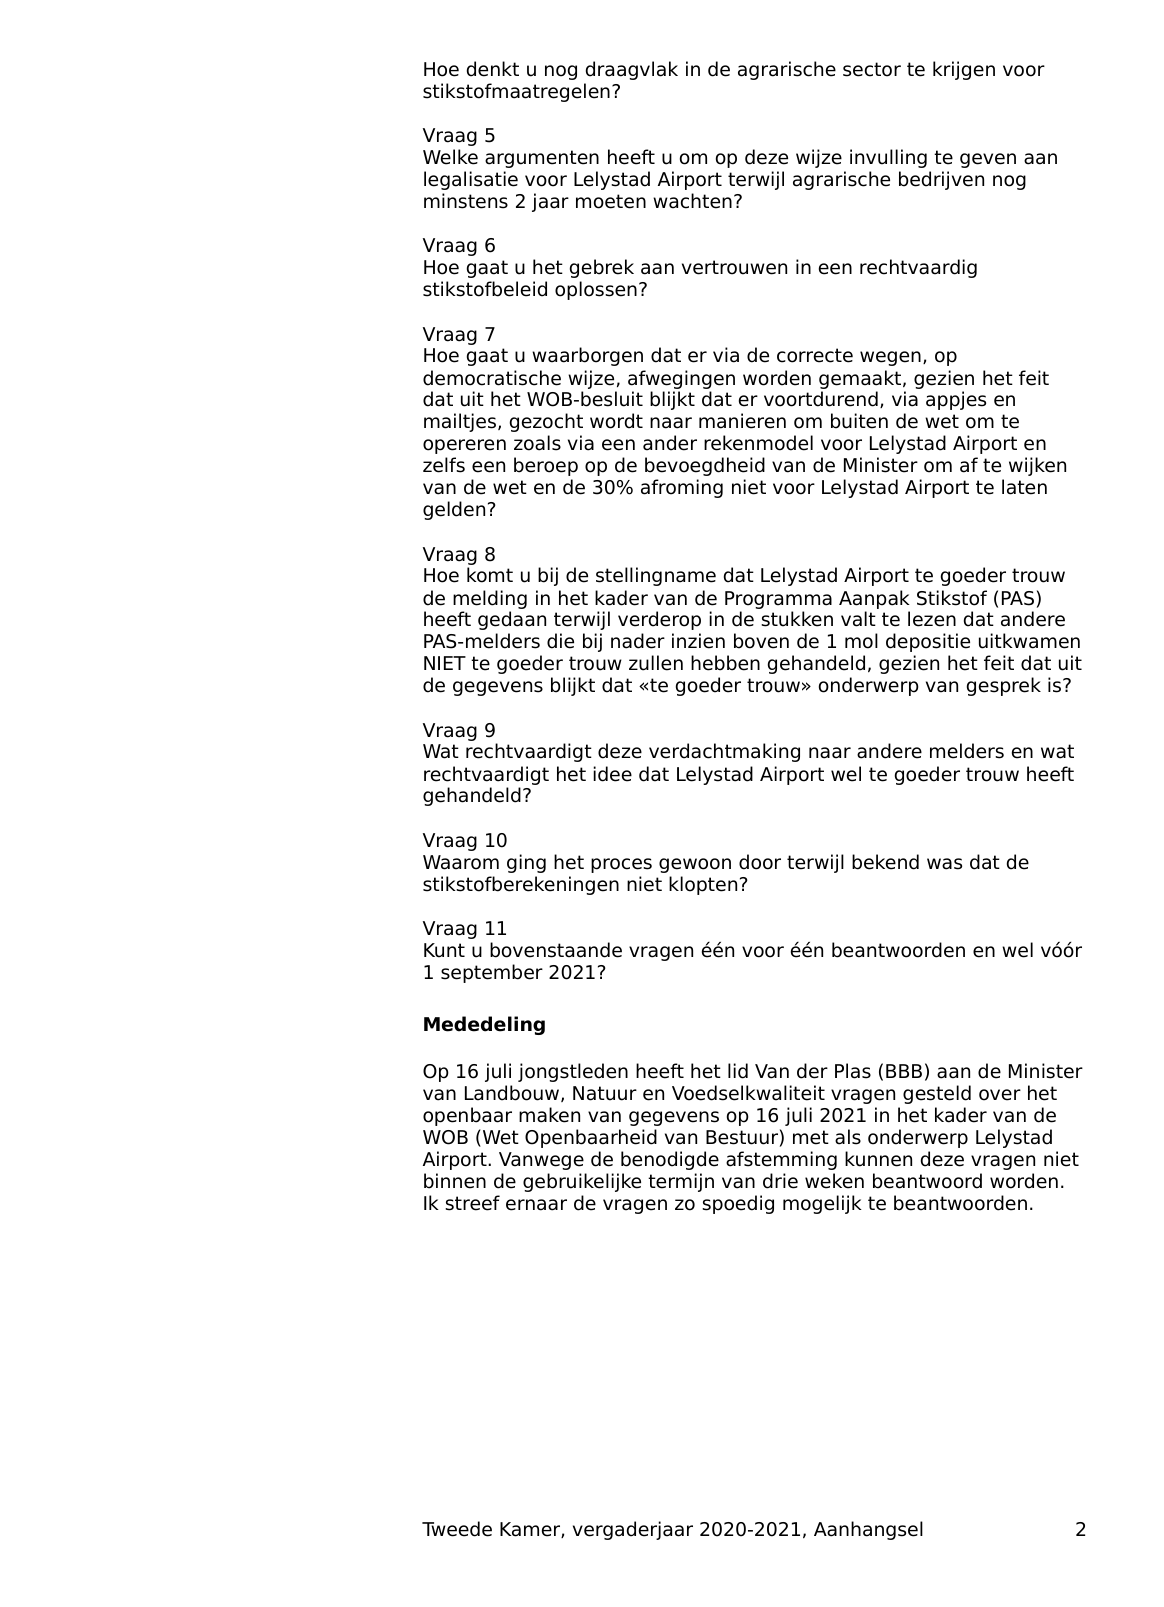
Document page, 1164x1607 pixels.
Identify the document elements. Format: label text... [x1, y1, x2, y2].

text Vraag 8 [422, 543, 1087, 565]
text Ik streef ernaar de vragen zo spoedig mogelijk te beantwoorden. [422, 1192, 1087, 1214]
text Kunt u bovenstaande vragen één voor één beantwoorden en wel vóór 1 september 2021? [422, 940, 1087, 984]
text Vraag 7 [422, 323, 1087, 345]
text Welke argumenten heeft u om op deze wijze invulling te geven aan legalisatie voor Lelystad Airport terwijl agrarische bedrijven nog minstens 2 jaar moeten wachten? [422, 147, 1087, 213]
text Hoe komt u bij de stellingname dat Lelystad Airport te goeder trouw de melding in het kader van de Programma Aanpak Stikstof (PAS) heeft gedaan terwijl verderop in de stukken valt te lezen dat andere PAS-melders die bij nader inzien boven de 1 mol depositie uitkwamen NIET te goeder trouw zullen hebben gehandeld, gezien het feit dat uit de gegevens blijkt dat «te goeder trouw» onderwerp van gesprek is? [422, 565, 1087, 697]
text Vraag 5 [422, 125, 1087, 147]
text Hoe gaat u waarborgen dat er via de correcte wegen, op democratische wijze, afwegingen worden gemaakt, gezien het feit dat uit het WOB-besluit blijkt dat er voortdurend, via appjes en mailtjes, gezocht wordt naar manieren om buiten de wet om te opereren zoals via een ander rekenmodel voor Lelystad Airport en zelfs een beroep op de bevoegdheid van de Minister om af te wijken van de wet en de 30% afroming niet voor Lelystad Airport te laten gelden? [422, 345, 1087, 521]
text Vraag 10 [422, 829, 1087, 852]
text Vraag 6 [422, 235, 1087, 257]
text Hoe denkt u nog draagvlak in de agrarische sector te krijgen voor stikstofmaatregelen? [422, 59, 1087, 103]
text Waarom ging het proces gewoon door terwijl bekend was dat de stikstofberekeningen niet klopten? [422, 852, 1087, 896]
text Vraag 9 [422, 719, 1087, 741]
text Vraag 11 [422, 918, 1087, 940]
text Op 16 juli jongstleden heeft het lid Van der Plas (BBB) aan de Minister van Landbouw, Natuur en Voedselkwaliteit vragen gesteld over het openbaar maken van gegevens op 16 juli 2021 in het kader van de WOB (Wet Openbaarheid van Bestuur) met als onderwerp Lelystad Airport. Vanwege de benodigde afstemming kunnen deze vragen niet binnen de gebruikelijke termijn van drie weken beantwoord worden. [422, 1061, 1087, 1192]
subtitle Mededeling [422, 1014, 1087, 1036]
text Wat rechtvaardigt deze verdachtmaking naar andere melders en wat rechtvaardigt het idee dat Lelystad Airport wel te goeder trouw heeft gehandeld? [422, 741, 1087, 807]
text Hoe gaat u het gebrek aan vertrouwen in een rechtvaardig stikstofbeleid oplossen? [422, 257, 1087, 301]
